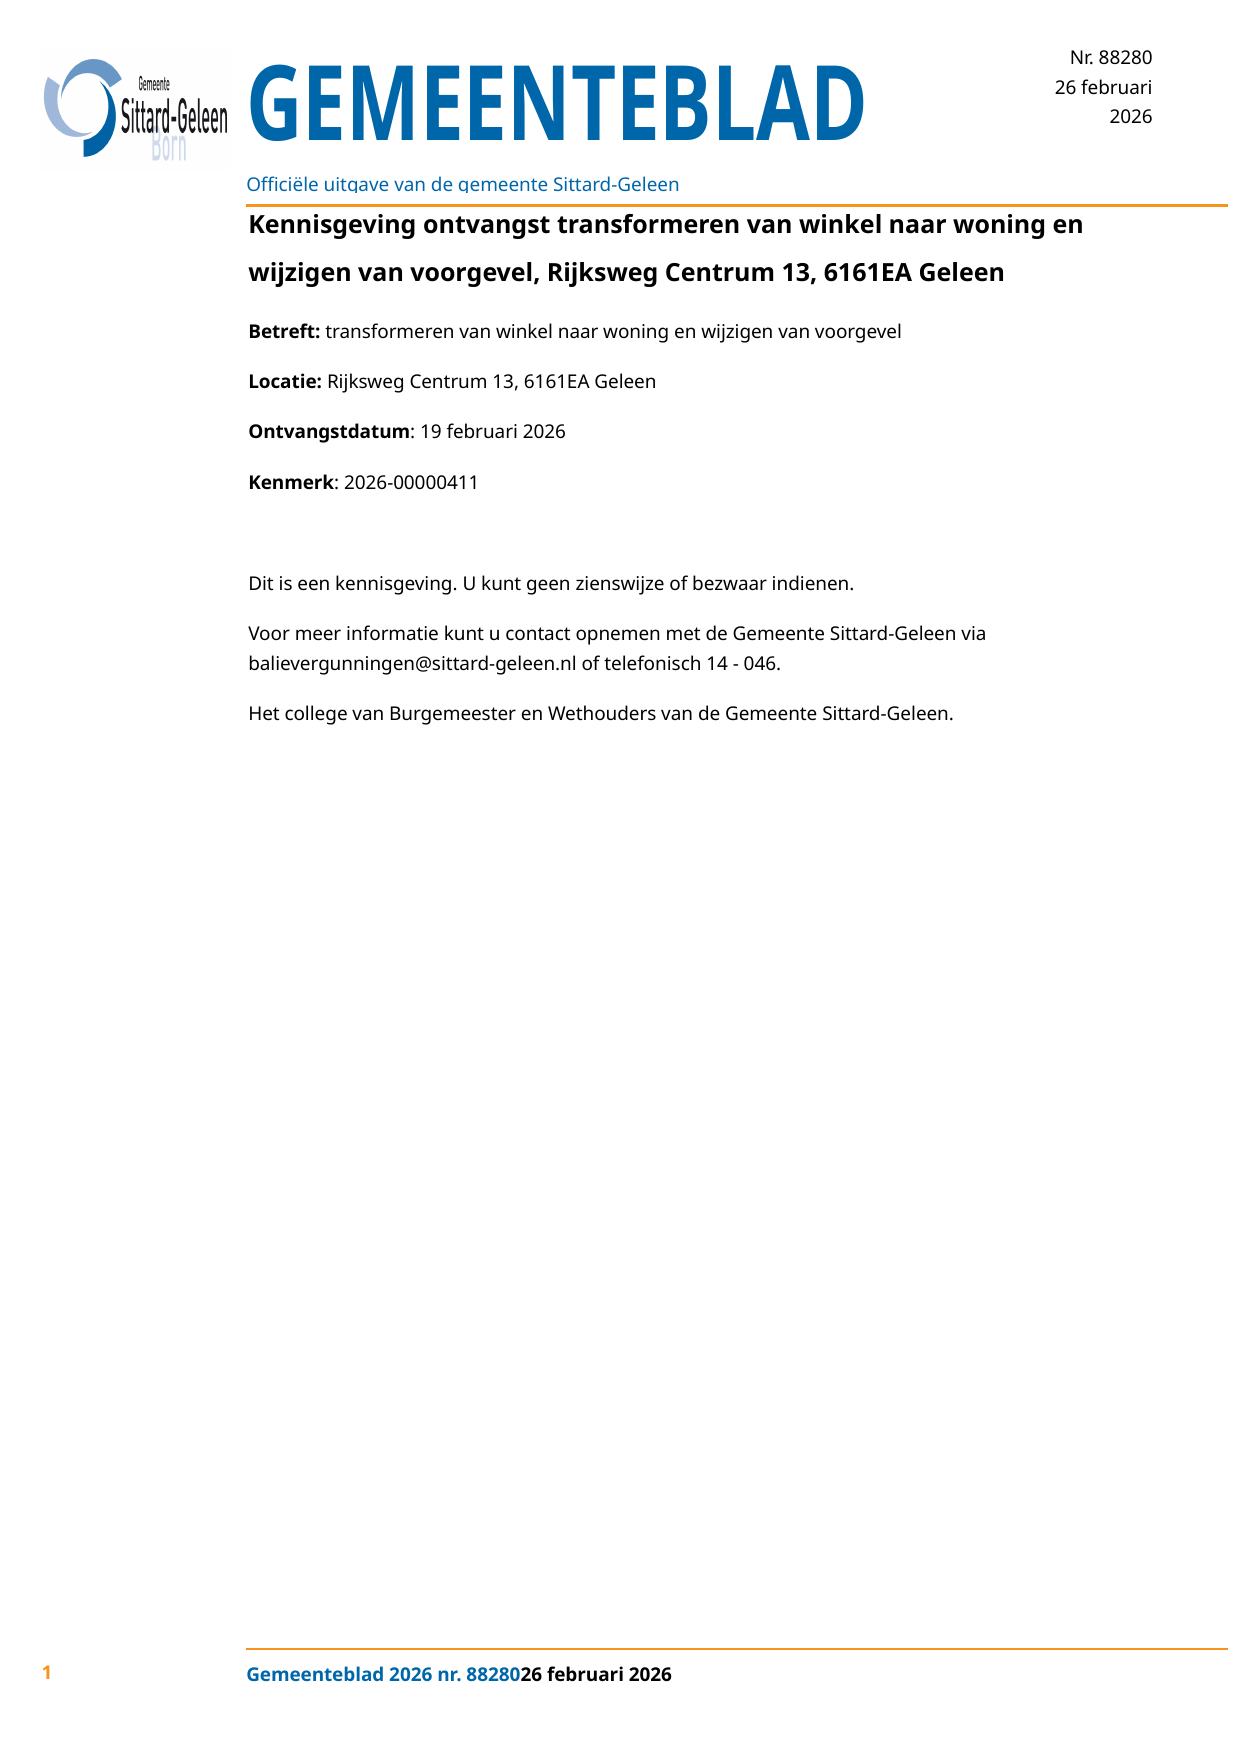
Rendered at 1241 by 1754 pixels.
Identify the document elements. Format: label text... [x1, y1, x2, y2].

text Kenmerk: 2026-00000411 [248, 469, 1152, 495]
text Kennisgeving ontvangst transformeren van winkel naar woning en wijzigen van voorgevel, Rijksweg Centrum 13, 6161EA Geleen [248, 207, 1152, 288]
text Dit is een kennisgeving. U kunt geen zienswijze of bezwaar indienen. [248, 570, 1152, 596]
text Locatie: Rijksweg Centrum 13, 6161EA Geleen [248, 368, 1152, 394]
picture [41, 47, 231, 172]
text Voor meer informatie kunt u contact opnemen met de Gemeente Sittard-Geleen via balievergunningen@sittard-geleen.nl of telefonisch 14 - 046. [248, 620, 1152, 676]
text Ontvangstdatum: 19 februari 2026 [248, 419, 1152, 444]
text Betreft: transformeren van winkel naar woning en wijzigen van voorgevel [248, 318, 1152, 344]
text Het college van Burgemeester en Wethouders van de Gemeente Sittard-Geleen. [248, 700, 1152, 726]
